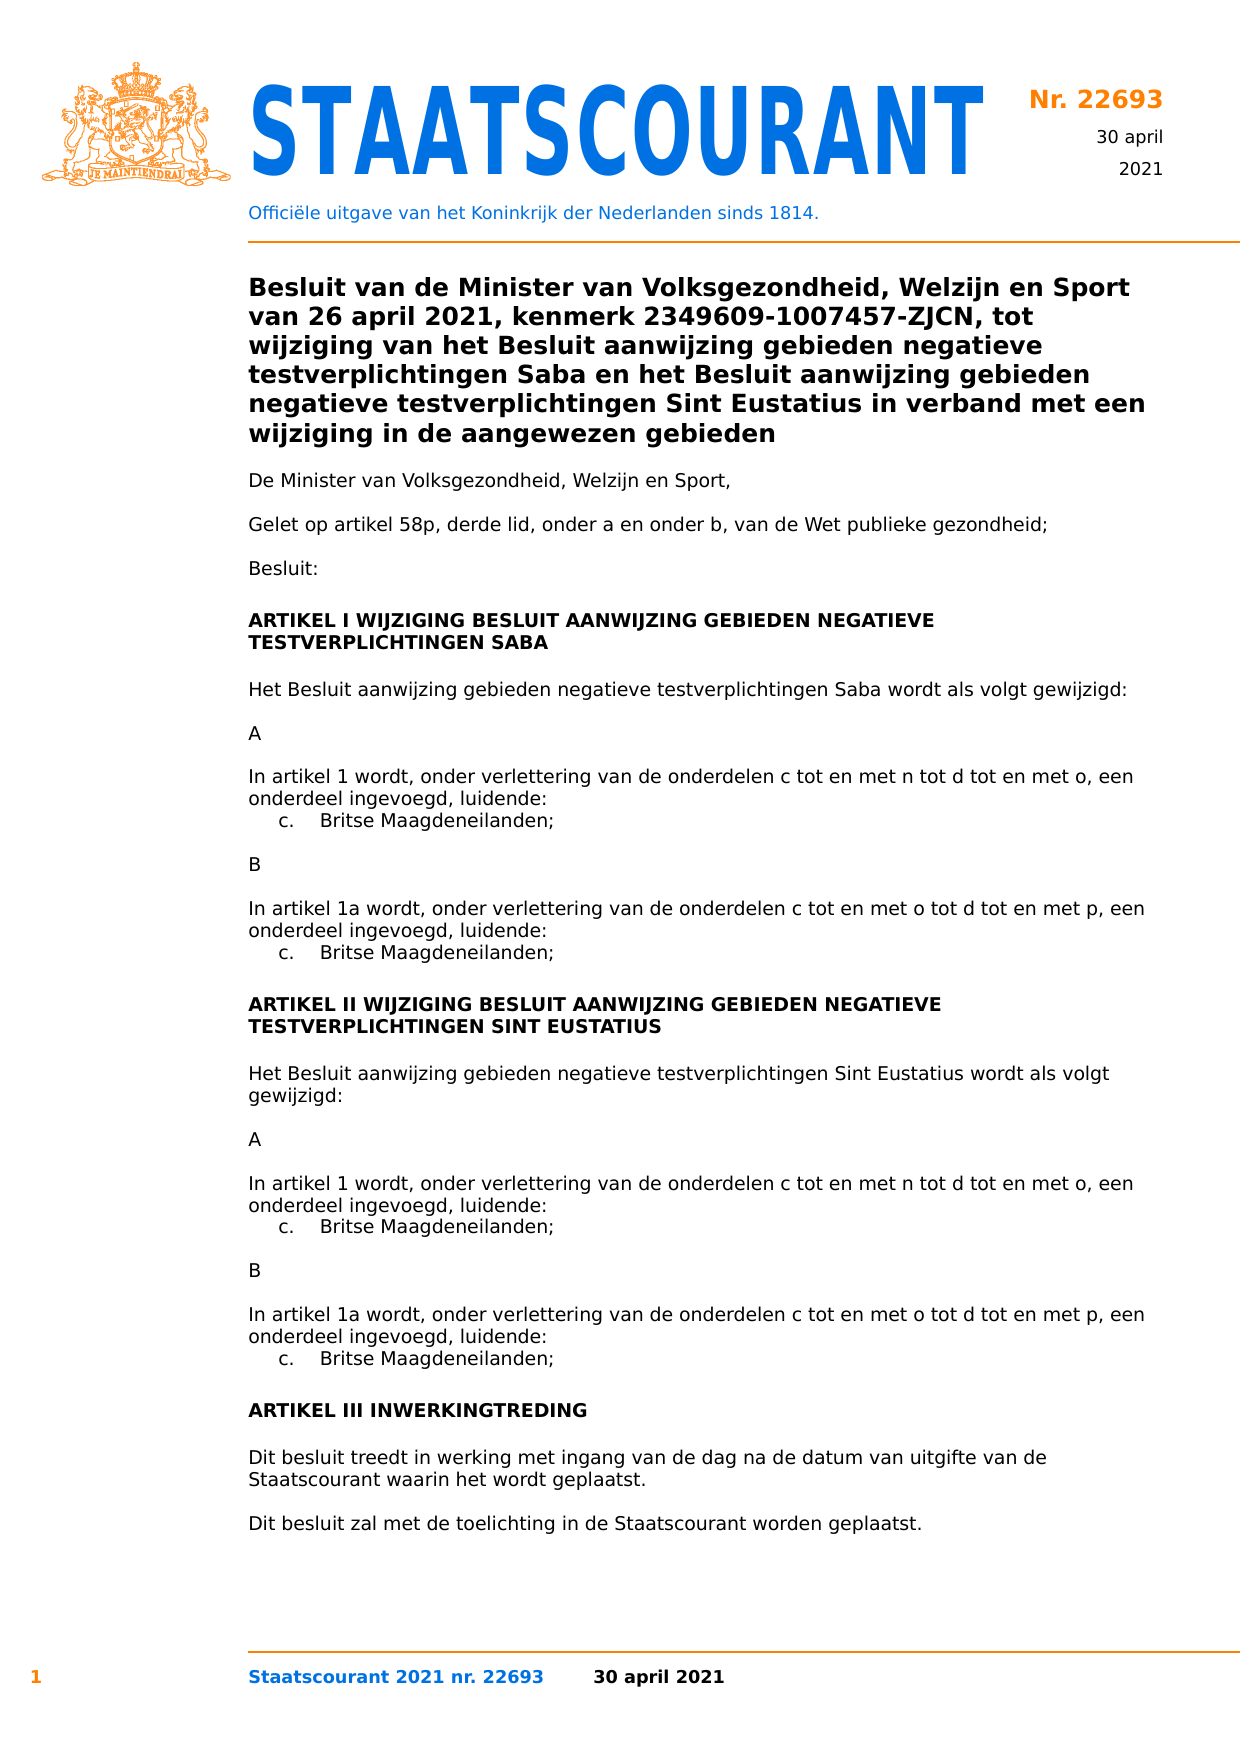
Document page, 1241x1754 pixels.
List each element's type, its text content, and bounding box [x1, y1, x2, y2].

table_cell 2021 [998, 153, 1240, 203]
text Gelet op artikel 58p, derde lid, onder a en onder b, van de Wet publieke gezondheid; [248, 514, 1163, 536]
text c. Britse Maagdeneilanden; [278, 810, 1163, 832]
text De Minister van Volksgezondheid, Welzijn en Sport, [248, 470, 1163, 492]
text Dit besluit treedt in werking met ingang van de dag na de datum van uitgifte van de Staatscourant waarin het wordt geplaatst. [248, 1447, 1163, 1491]
table_cell Officiële uitgave van het Koninkrijk der Nederlanden sinds 1814. [248, 203, 1240, 241]
table_header Nr. 22693 [998, 62, 1240, 121]
text A [248, 1129, 1163, 1151]
subtitle ARTIKEL II WIJZIGING BESLUIT AANWIJZING GEBIEDEN NEGATIEVE TESTVERPLICHTINGEN SINT EUSTATIUS [248, 994, 1163, 1038]
subtitle Besluit van de Minister van Volksgezondheid, Welzijn en Sport van 26 april 2021, kenmerk 2349609-1007457-ZJCN, tot wijziging van het Besluit aanwijzing gebieden negatieve testverplichtingen Saba en het Besluit aanwijzing gebieden negatieve testverplichtingen Sint Eustatius in verband met een wijziging in de aangewezen gebieden [248, 273, 1163, 448]
text c. Britse Maagdeneilanden; [278, 1216, 1163, 1238]
text Dit besluit zal met de toelichting in de Staatscourant worden geplaatst. [248, 1513, 1163, 1535]
text In artikel 1a wordt, onder verlettering van de onderdelen c tot en met o tot d tot en met p, een onderdeel ingevoegd, luidende: [248, 898, 1163, 942]
text A [248, 722, 1163, 744]
text Besluit: [248, 558, 1163, 579]
picture [41, 62, 231, 186]
table_cell 30 april [998, 121, 1240, 153]
table_header [25, 62, 248, 241]
subtitle ARTIKEL III INWERKINGTREDING [248, 1400, 1163, 1422]
text In artikel 1 wordt, onder verlettering van de onderdelen c tot en met n tot d tot en met o, een onderdeel ingevoegd, luidende: [248, 1172, 1163, 1216]
text c. Britse Maagdeneilanden; [278, 1348, 1163, 1370]
text In artikel 1a wordt, onder verlettering van de onderdelen c tot en met o tot d tot en met p, een onderdeel ingevoegd, luidende: [248, 1304, 1163, 1348]
text B [248, 1260, 1163, 1282]
subtitle ARTIKEL I WIJZIGING BESLUIT AANWIJZING GEBIEDEN NEGATIEVE TESTVERPLICHTINGEN SABA [248, 609, 1163, 653]
text c. Britse Maagdeneilanden; [278, 942, 1163, 964]
text In artikel 1 wordt, onder verlettering van de onderdelen c tot en met n tot d tot en met o, een onderdeel ingevoegd, luidende: [248, 766, 1163, 810]
text B [248, 854, 1163, 876]
text Het Besluit aanwijzing gebieden negatieve testverplichtingen Saba wordt als volgt gewijzigd: [248, 678, 1163, 701]
text Het Besluit aanwijzing gebieden negatieve testverplichtingen Sint Eustatius wordt als volgt gewijzigd: [248, 1063, 1163, 1107]
table_header STAATSCOURANT [248, 62, 998, 203]
